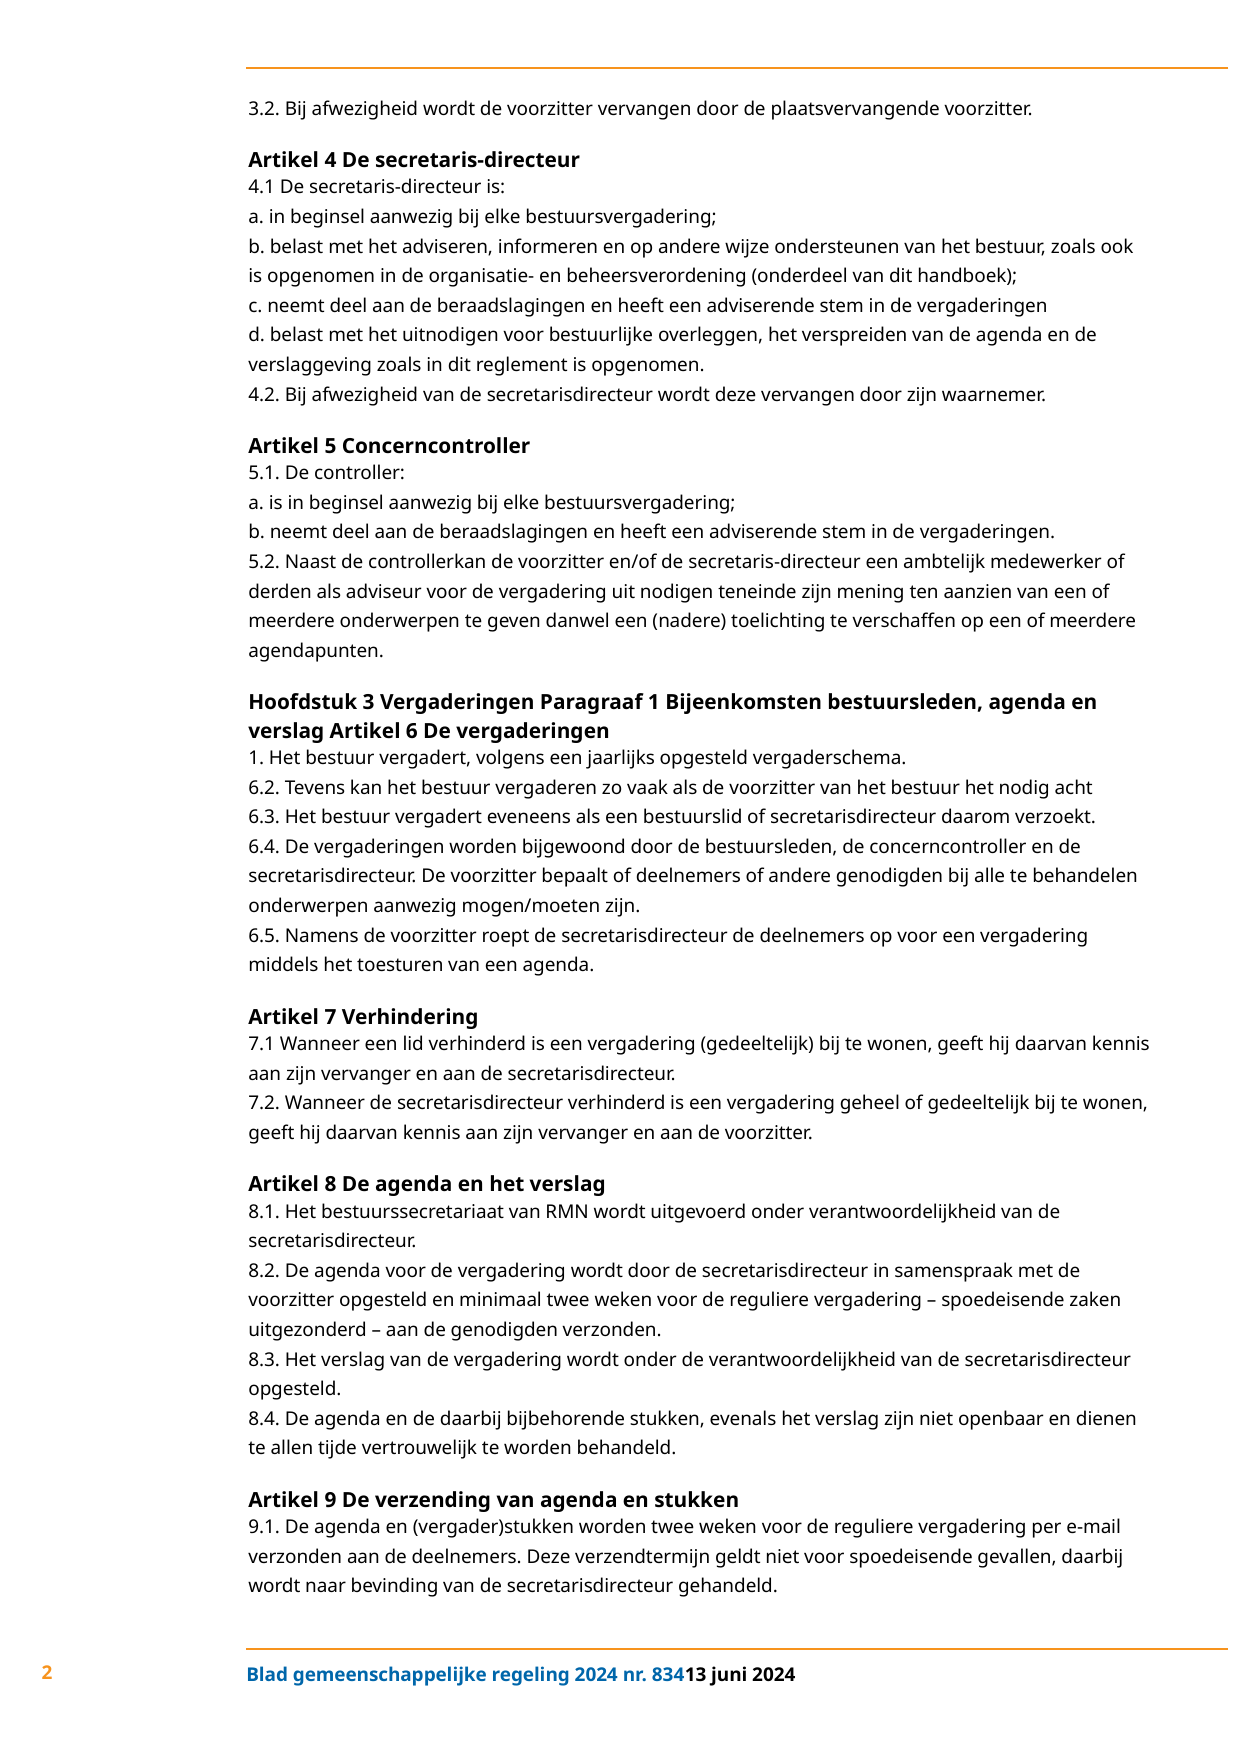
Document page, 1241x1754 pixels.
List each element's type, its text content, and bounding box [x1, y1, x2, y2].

text 3.2. Bij afwezigheid wordt de voorzitter vervangen door de plaatsvervangende voorzitter. [248, 95, 1152, 121]
text 6.2. Tevens kan het bestuur vergaderen zo vaak als de voorzitter van het bestuur het nodig acht [248, 774, 1152, 800]
text 8.1. Het bestuurssecretariaat van RMN wordt uitgevoerd onder verantwoordelijkheid van de secretarisdirecteur. [248, 1198, 1152, 1253]
text 4.2. Bij afwezigheid van de secretarisdirecteur wordt deze vervangen door zijn waarnemer. [248, 381, 1152, 406]
text Artikel 7 Verhindering [248, 1002, 1152, 1030]
text a. in beginsel aanwezig bij elke bestuursvergadering; [248, 203, 1152, 229]
text a. is in beginsel aanwezig bij elke bestuursvergadering; [248, 489, 1152, 515]
text 8.2. De agenda voor de vergadering wordt door de secretarisdirecteur in samenspraak met de voorzitter opgesteld en minimaal twee weken voor de reguliere vergadering – spoedeisende zaken uitgezonderd – aan de genodigden verzonden. [248, 1257, 1152, 1342]
text 7.1 Wanneer een lid verhinderd is een vergadering (gedeeltelijk) bij te wonen, geeft hij daarvan kennis aan zijn vervanger en aan de secretarisdirecteur. [248, 1030, 1152, 1086]
text 6.4. De vergaderingen worden bijgewoond door de bestuursleden, de concerncontroller en de secretarisdirecteur. De voorzitter bepaalt of deelnemers of andere genodigden bij alle te behandelen onderwerpen aanwezig mogen/moeten zijn. [248, 833, 1152, 918]
text 6.3. Het bestuur vergadert eveneens als een bestuurslid of secretarisdirecteur daarom verzoekt. [248, 803, 1152, 829]
text 5.1. De controller: [248, 459, 1152, 485]
text b. belast met het adviseren, informeren en op andere wijze ondersteunen van het bestuur, zoals ook is opgenomen in de organisatie- en beheersverordening (onderdeel van dit handboek); [248, 233, 1152, 288]
picture [41, 47, 231, 172]
text 6.5. Namens de voorzitter roept de secretarisdirecteur de deelnemers op voor een vergadering middels het toesturen van een agenda. [248, 922, 1152, 977]
text 5.2. Naast de controllerkan de voorzitter en/of de secretaris-directeur een ambtelijk medewerker of derden als adviseur voor de vergadering uit nodigen teneinde zijn mening ten aanzien van een of meerdere onderwerpen te geven danwel een (nadere) toelichting te verschaffen op een of meerdere agendapunten. [248, 548, 1152, 663]
text 7.2. Wanneer de secretarisdirecteur verhinderd is een vergadering geheel of gedeeltelijk bij te wonen, geeft hij daarvan kennis aan zijn vervanger en aan de voorzitter. [248, 1089, 1152, 1145]
text Artikel 5 Concerncontroller [248, 431, 1152, 459]
text 8.4. De agenda en de daarbij bijbehorende stukken, evenals het verslag zijn niet openbaar en dienen te allen tijde vertrouwelijk te worden behandeld. [248, 1405, 1152, 1460]
text Artikel 9 De verzending van agenda en stukken [248, 1485, 1152, 1513]
text c. neemt deel aan de beraadslagingen en heeft een adviserende stem in de vergaderingen [248, 292, 1152, 318]
text Artikel 4 De secretaris-directeur [248, 145, 1152, 174]
text d. belast met het uitnodigen voor bestuurlijke overleggen, het verspreiden van de agenda en de verslaggeving zoals in dit reglement is opgenomen. [248, 322, 1152, 377]
text Artikel 8 De agenda en het verslag [248, 1169, 1152, 1198]
text 4.1 De secretaris-directeur is: [248, 174, 1152, 199]
text 8.3. Het verslag van de vergadering wordt onder de verantwoordelijkheid van de secretarisdirecteur opgesteld. [248, 1346, 1152, 1401]
text Hoofdstuk 3 Vergaderingen Paragraaf 1 Bijeenkomsten bestuursleden, agenda en verslag Artikel 6 De vergaderingen [248, 687, 1152, 744]
text 9.1. De agenda en (vergader)stukken worden twee weken voor de reguliere vergadering per e-mail verzonden aan de deelnemers. Deze verzendtermijn geldt niet voor spoedeisende gevallen, daarbij wordt naar bevinding van de secretarisdirecteur gehandeld. [248, 1513, 1152, 1598]
text 1. Het bestuur vergadert, volgens een jaarlijks opgesteld vergaderschema. [248, 744, 1152, 770]
text b. neemt deel aan de beraadslagingen en heeft een adviserende stem in de vergaderingen. [248, 519, 1152, 544]
